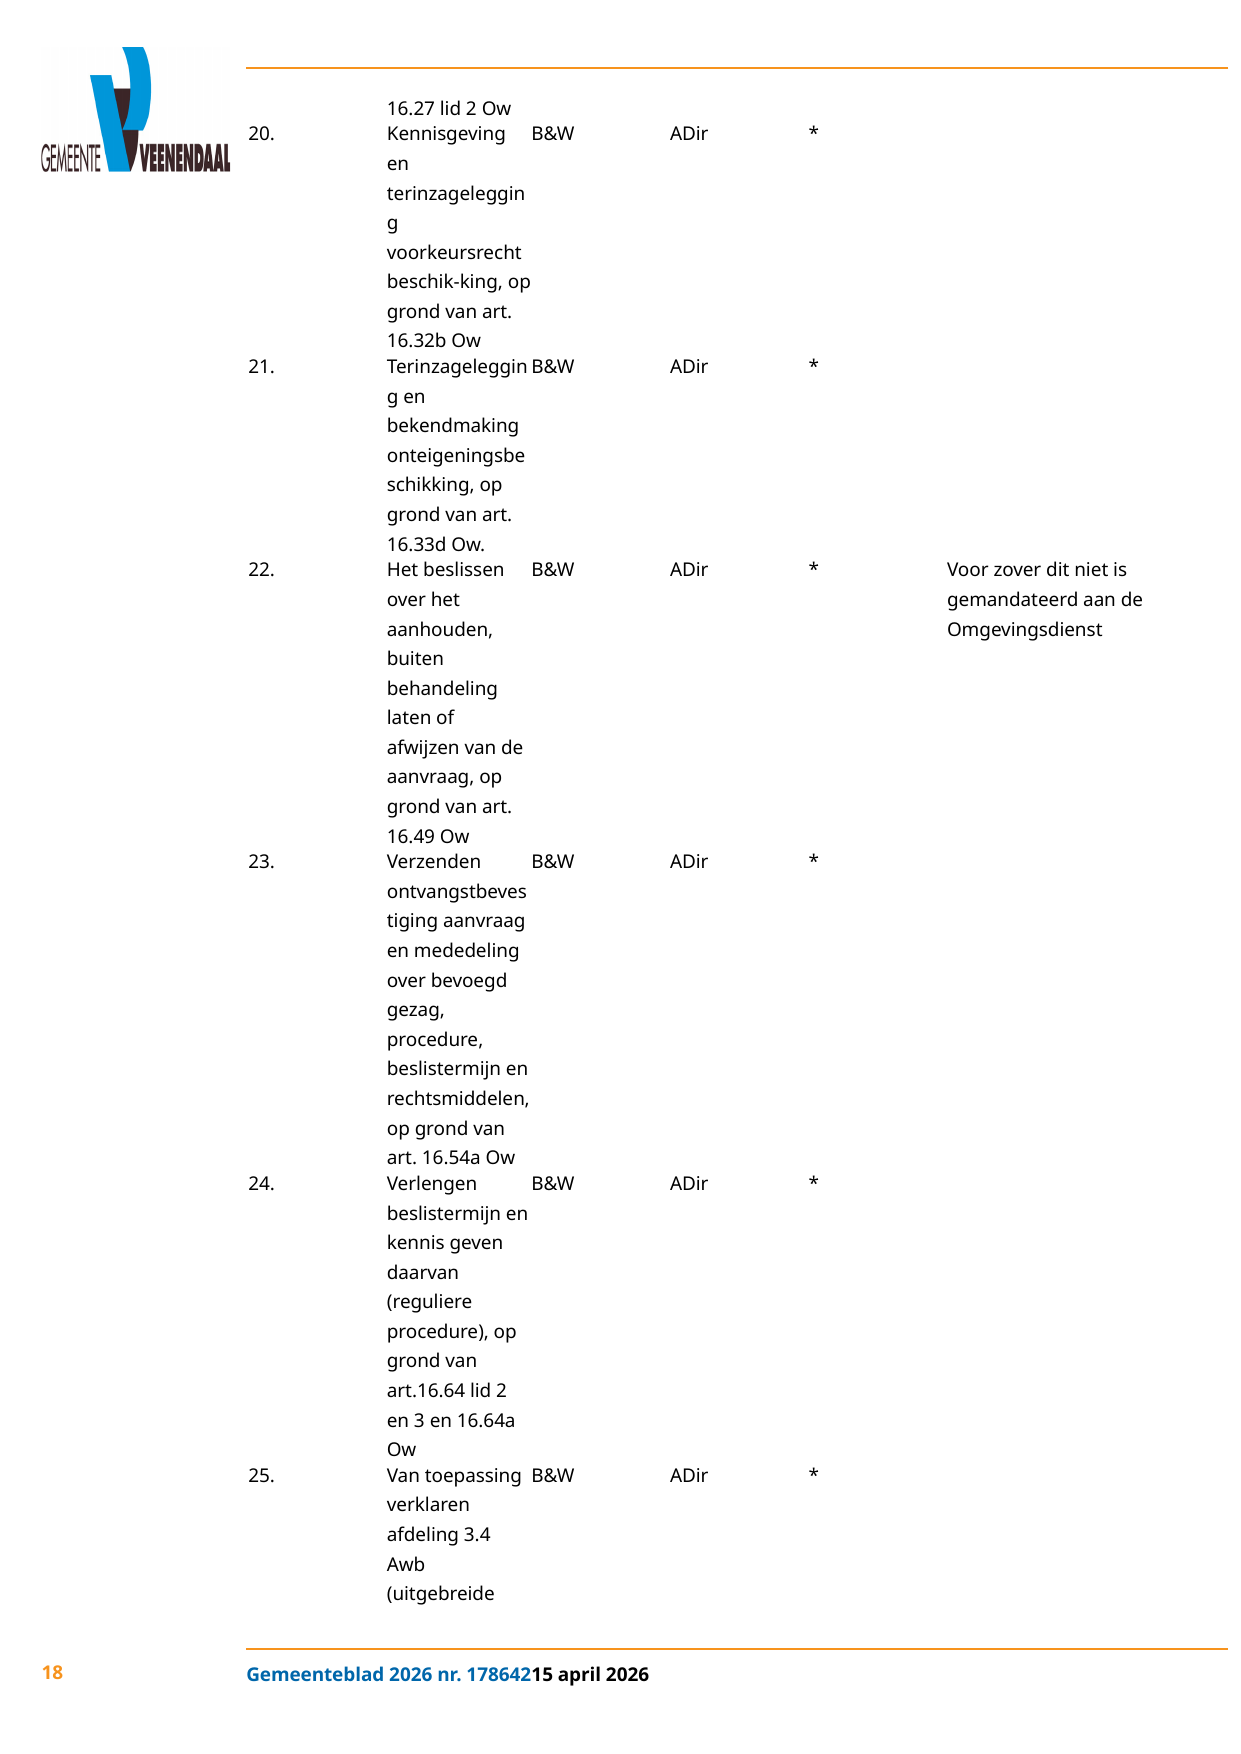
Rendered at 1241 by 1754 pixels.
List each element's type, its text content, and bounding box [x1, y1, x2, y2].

table_cell B&W [531, 1462, 670, 1606]
table_cell 16.27 lid 2 Ow [387, 95, 531, 121]
table_cell * [808, 353, 947, 557]
table_cell B&W [531, 121, 670, 353]
picture [123, 47, 231, 172]
table_cell [248, 95, 387, 121]
picture [41, 47, 130, 172]
table_cell [531, 95, 670, 121]
table_cell * [808, 849, 947, 1170]
table_cell Verlengen beslistermijn en kennis geven daarvan (reguliere procedure), op grond van art.16.64 lid 2 en 3 en 16.64a Ow [387, 1170, 531, 1462]
table_cell B&W [531, 353, 670, 557]
table_cell ADir [670, 849, 808, 1170]
table_cell Van toepassing verklaren afdeling 3.4 Awb (uitgebreide [387, 1462, 531, 1606]
table_cell * [808, 1462, 947, 1606]
table_cell ADir [670, 1462, 808, 1606]
table_cell 25. [248, 1462, 387, 1606]
table_cell 21. [248, 353, 387, 557]
table_cell ADir [670, 353, 808, 557]
table_cell [947, 849, 1152, 1170]
table_cell [947, 1170, 1152, 1462]
table_cell Het beslissen over het aanhouden, buiten behandeling laten of afwijzen van de aanvraag, op grond van art. 16.49 Ow [387, 557, 531, 848]
table_cell [947, 1462, 1152, 1606]
table_cell * [808, 1170, 947, 1462]
table_cell [947, 353, 1152, 557]
table_cell [670, 95, 808, 121]
table_cell Voor zover dit niet is gemandateerd aan de Omgevingsdienst [947, 557, 1152, 848]
table_cell [947, 95, 1152, 121]
table_cell 23. [248, 849, 387, 1170]
table_cell * [808, 557, 947, 848]
table_cell 22. [248, 557, 387, 848]
table_cell B&W [531, 849, 670, 1170]
table_cell ADir [670, 557, 808, 848]
table_cell 24. [248, 1170, 387, 1462]
table_cell Terinzagelegging en bekendmaking onteigeningsbeschikking, op grond van art. 16.33d Ow. [387, 353, 531, 557]
table_cell Kennisgeving en terinzagelegging voorkeursrechtbeschik-king, op grond van art. 16.32b Ow [387, 121, 531, 353]
table_cell 20. [248, 121, 387, 353]
table_cell B&W [531, 557, 670, 848]
table_cell ADir [670, 121, 808, 353]
table_cell ADir [670, 1170, 808, 1462]
table_cell B&W [531, 1170, 670, 1462]
table_cell [947, 121, 1152, 353]
table_cell Verzenden ontvangstbevestiging aanvraag en mededeling over bevoegd gezag, procedure, beslistermijn en rechtsmiddelen, op grond van art. 16.54a Ow [387, 849, 531, 1170]
table_cell * [808, 121, 947, 353]
table_cell [808, 95, 947, 121]
